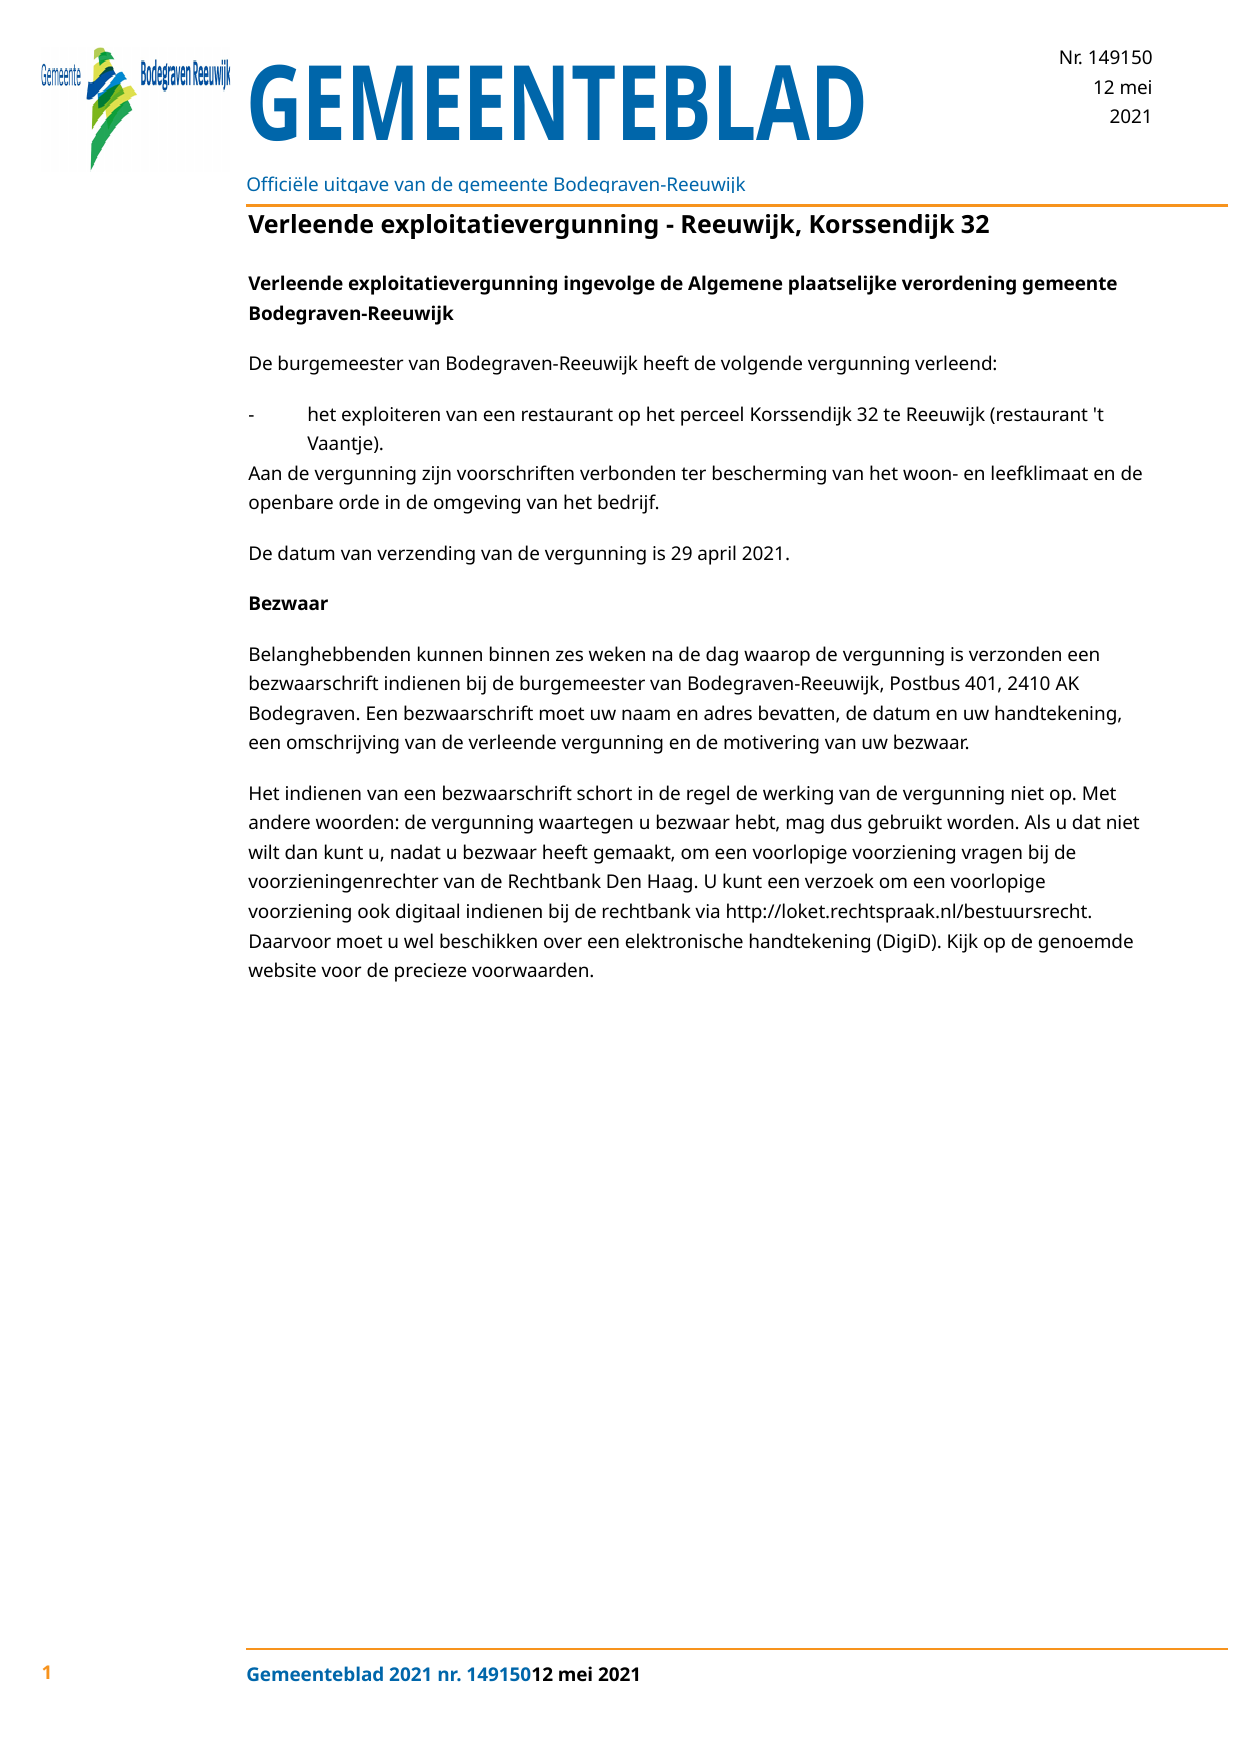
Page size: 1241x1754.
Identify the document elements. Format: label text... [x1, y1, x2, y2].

text Verleende exploitatievergunning ingevolge de Algemene plaatselijke verordening gemeente Bodegraven-Reeuwijk [248, 270, 1152, 326]
text De datum van verzending van de vergunning is 29 april 2021. [248, 540, 1152, 566]
text Aan de vergunning zijn voorschriften verbonden ter bescherming van het woon- en leefklimaat en de openbare orde in de omgeving van het bedrijf. [248, 460, 1152, 515]
picture [41, 47, 231, 172]
text Het indienen van een bezwaarschrift schort in de regel de werking van de vergunning niet op. Met andere woorden: de vergunning waartegen u bezwaar hebt, mag dus gebruikt worden. Als u dat niet wilt dan kunt u, nadat u bezwaar heeft gemaakt, om een voorlopige voorziening vragen bij de voorzieningenrechter van de Rechtbank Den Haag. U kunt een verzoek om een voorlopige voorziening ook digitaal indienen bij de rechtbank via http://loket.rechtspraak.nl/bestuursrecht. Daarvoor moet u wel beschikken over een elektronische handtekening (DigiD). Kijk op de genoemde website voor de precieze voorwaarden. [248, 780, 1152, 983]
text De burgemeester van Bodegraven-Reeuwijk heeft de volgende vergunning verleend: [248, 350, 1152, 376]
text Bezwaar [248, 590, 1152, 616]
text Belanghebbenden kunnen binnen zes weken na de dag waarop de vergunning is verzonden een bezwaarschrift indienen bij de burgemeester van Bodegraven-Reeuwijk, Postbus 401, 2410 AK Bodegraven. Een bezwaarschrift moet uw naam en adres bevatten, de datum en uw handtekening, een omschrijving van de verleende vergunning en de motivering van uw bezwaar. [248, 641, 1152, 755]
text Verleende exploitatievergunning - Reeuwijk, Korssendijk 32 [248, 207, 1152, 241]
list het exploiteren van een restaurant op het perceel Korssendijk 32 te Reeuwijk (restaurant 't Vaantje). [248, 401, 1152, 456]
